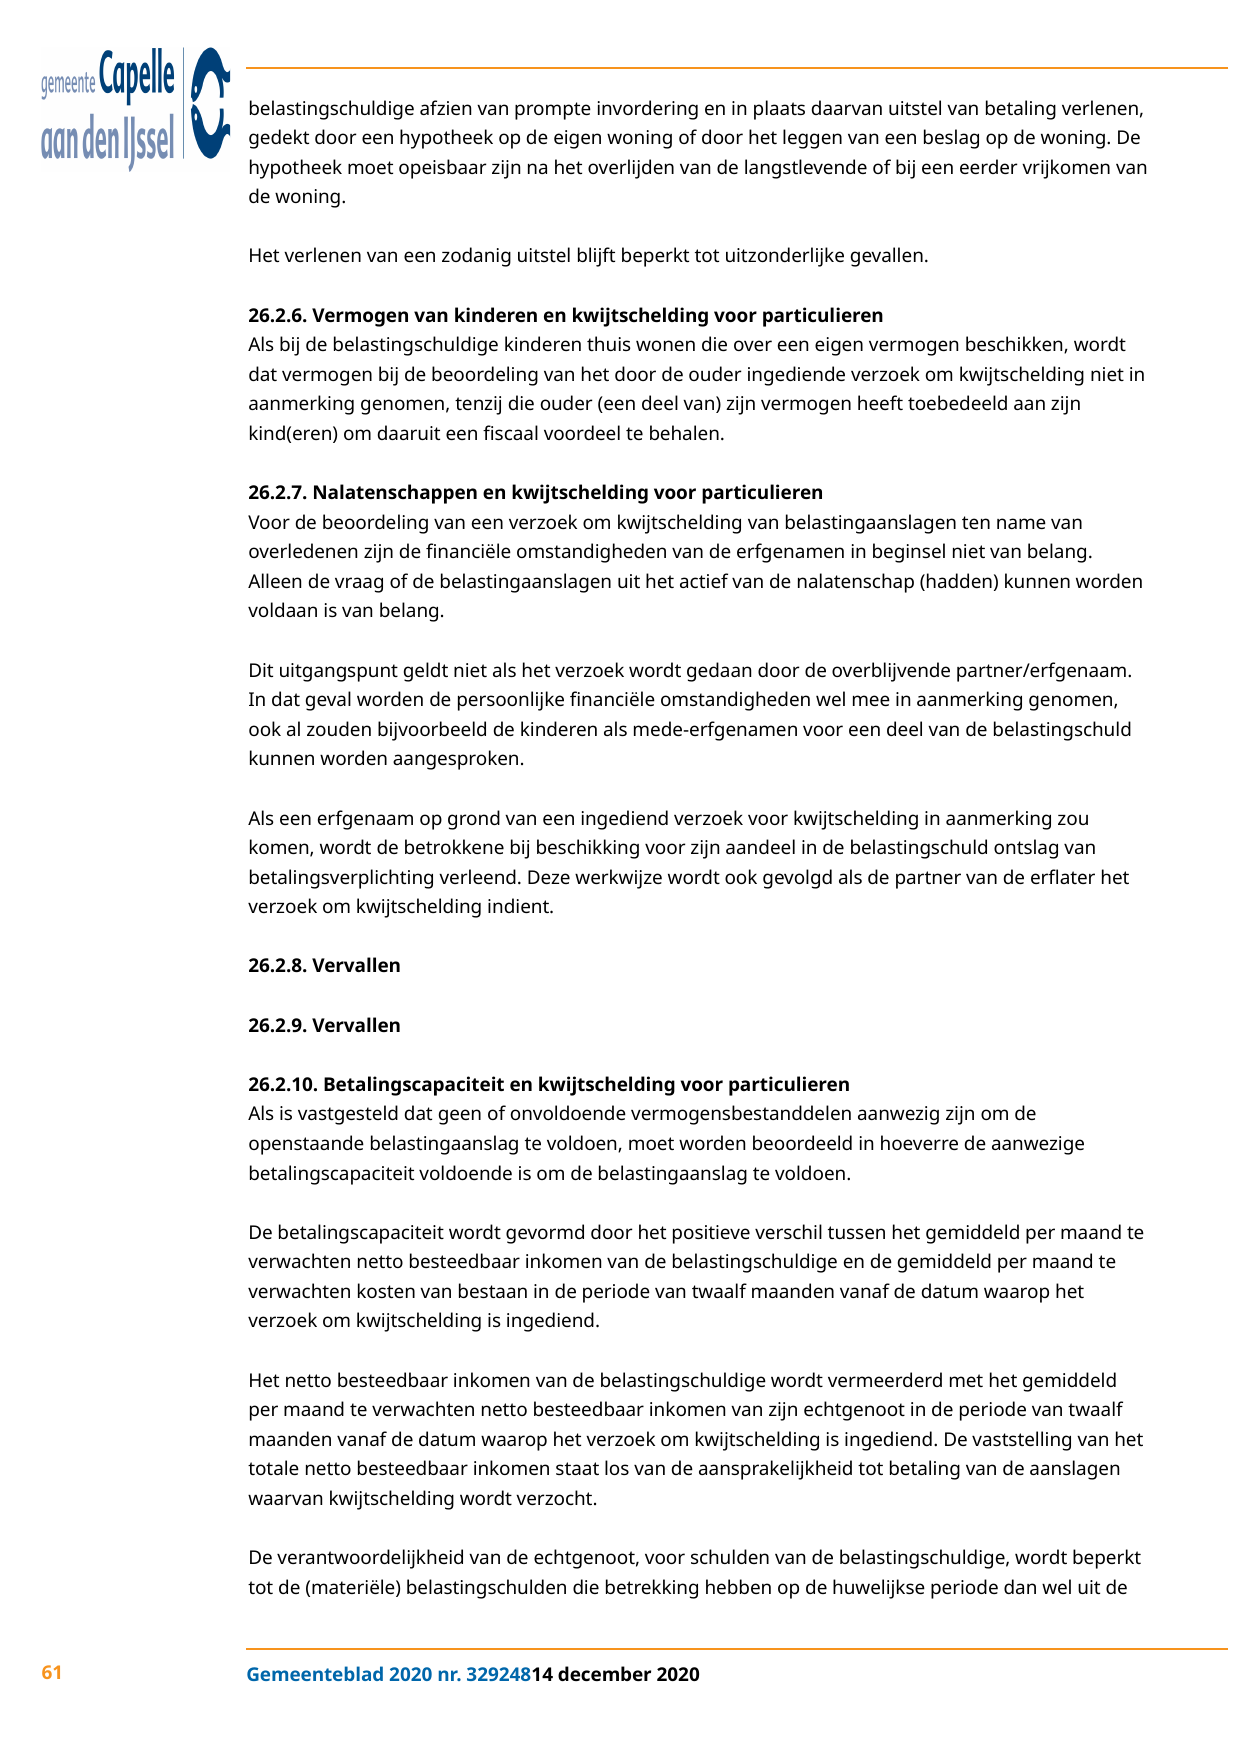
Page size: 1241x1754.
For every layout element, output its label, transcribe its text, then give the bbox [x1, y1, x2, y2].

picture [41, 47, 231, 172]
text 26.2.6. Vermogen van kinderen en kwijtschelding voor particulieren [248, 302, 1152, 328]
text 26.2.8. Vervallen [248, 953, 1152, 978]
text Het verlenen van een zodanig uitstel blijft beperkt tot uitzonderlijke gevallen. [248, 243, 1152, 268]
text belastingschuldige afzien van prompte invordering en in plaats daarvan uitstel van betaling verlenen, gedekt door een hypotheek op de eigen woning of door het leggen van een beslag op de woning. De hypotheek moet opeisbaar zijn na het overlijden van de langstlevende of bij een eerder vrijkomen van de woning. [248, 95, 1152, 209]
text 26.2.9. Vervallen [248, 1012, 1152, 1038]
text Als is vastgesteld dat geen of onvoldoende vermogensbestanddelen aanwezig zijn om de openstaande belastingaanslag te voldoen, moet worden beoordeeld in hoeverre de aanwezige betalingscapaciteit voldoende is om de belastingaanslag te voldoen. [248, 1101, 1152, 1186]
text Dit uitgangspunt geldt niet als het verzoek wordt gedaan door de overblijvende partner/erfgenaam. In dat geval worden de persoonlijke financiële omstandigheden wel mee in aanmerking genomen, ook al zouden bijvoorbeeld de kinderen als mede-erfgenamen voor een deel van de belastingschuld kunnen worden aangesproken. [248, 657, 1152, 771]
text Het netto besteedbaar inkomen van de belastingschuldige wordt vermeerderd met het gemiddeld per maand te verwachten netto besteedbaar inkomen van zijn echtgenoot in de periode van twaalf maanden vanaf de datum waarop het verzoek om kwijtschelding is ingediend. De vaststelling van het totale netto besteedbaar inkomen staat los van de aansprakelijkheid tot betaling van de aanslagen waarvan kwijtschelding wordt verzocht. [248, 1367, 1152, 1511]
text Als een erfgenaam op grond van een ingediend verzoek voor kwijtschelding in aanmerking zou komen, wordt de betrokkene bij beschikking voor zijn aandeel in de belastingschuld ontslag van betalingsverplichting verleend. Deze werkwijze wordt ook gevolgd als de partner van de erflater het verzoek om kwijtschelding indient. [248, 805, 1152, 919]
text 26.2.10. Betalingscapaciteit en kwijtschelding voor particulieren [248, 1071, 1152, 1097]
text Voor de beoordeling van een verzoek om kwijtschelding van belastingaanslagen ten name van overledenen zijn de financiële omstandigheden van de erfgenamen in beginsel niet van belang. Alleen de vraag of de belastingaanslagen uit het actief van de nalatenschap (hadden) kunnen worden voldaan is van belang. [248, 509, 1152, 623]
text Als bij de belastingschuldige kinderen thuis wonen die over een eigen vermogen beschikken, wordt dat vermogen bij de beoordeling van het door de ouder ingediende verzoek om kwijtschelding niet in aanmerking genomen, tenzij die ouder (een deel van) zijn vermogen heeft toebedeeld aan zijn kind(eren) om daaruit een fiscaal voordeel te behalen. [248, 331, 1152, 446]
text 26.2.7. Nalatenschappen en kwijtschelding voor particulieren [248, 479, 1152, 505]
text De verantwoordelijkheid van de echtgenoot, voor schulden van de belastingschuldige, wordt beperkt tot de (materiële) belastingschulden die betrekking hebben op de huwelijkse periode dan wel uit de [248, 1544, 1152, 1600]
text De betalingscapaciteit wordt gevormd door het positieve verschil tussen het gemiddeld per maand te verwachten netto besteedbaar inkomen van de belastingschuldige en de gemiddeld per maand te verwachten kosten van bestaan in de periode van twaalf maanden vanaf de datum waarop het verzoek om kwijtschelding is ingediend. [248, 1219, 1152, 1333]
